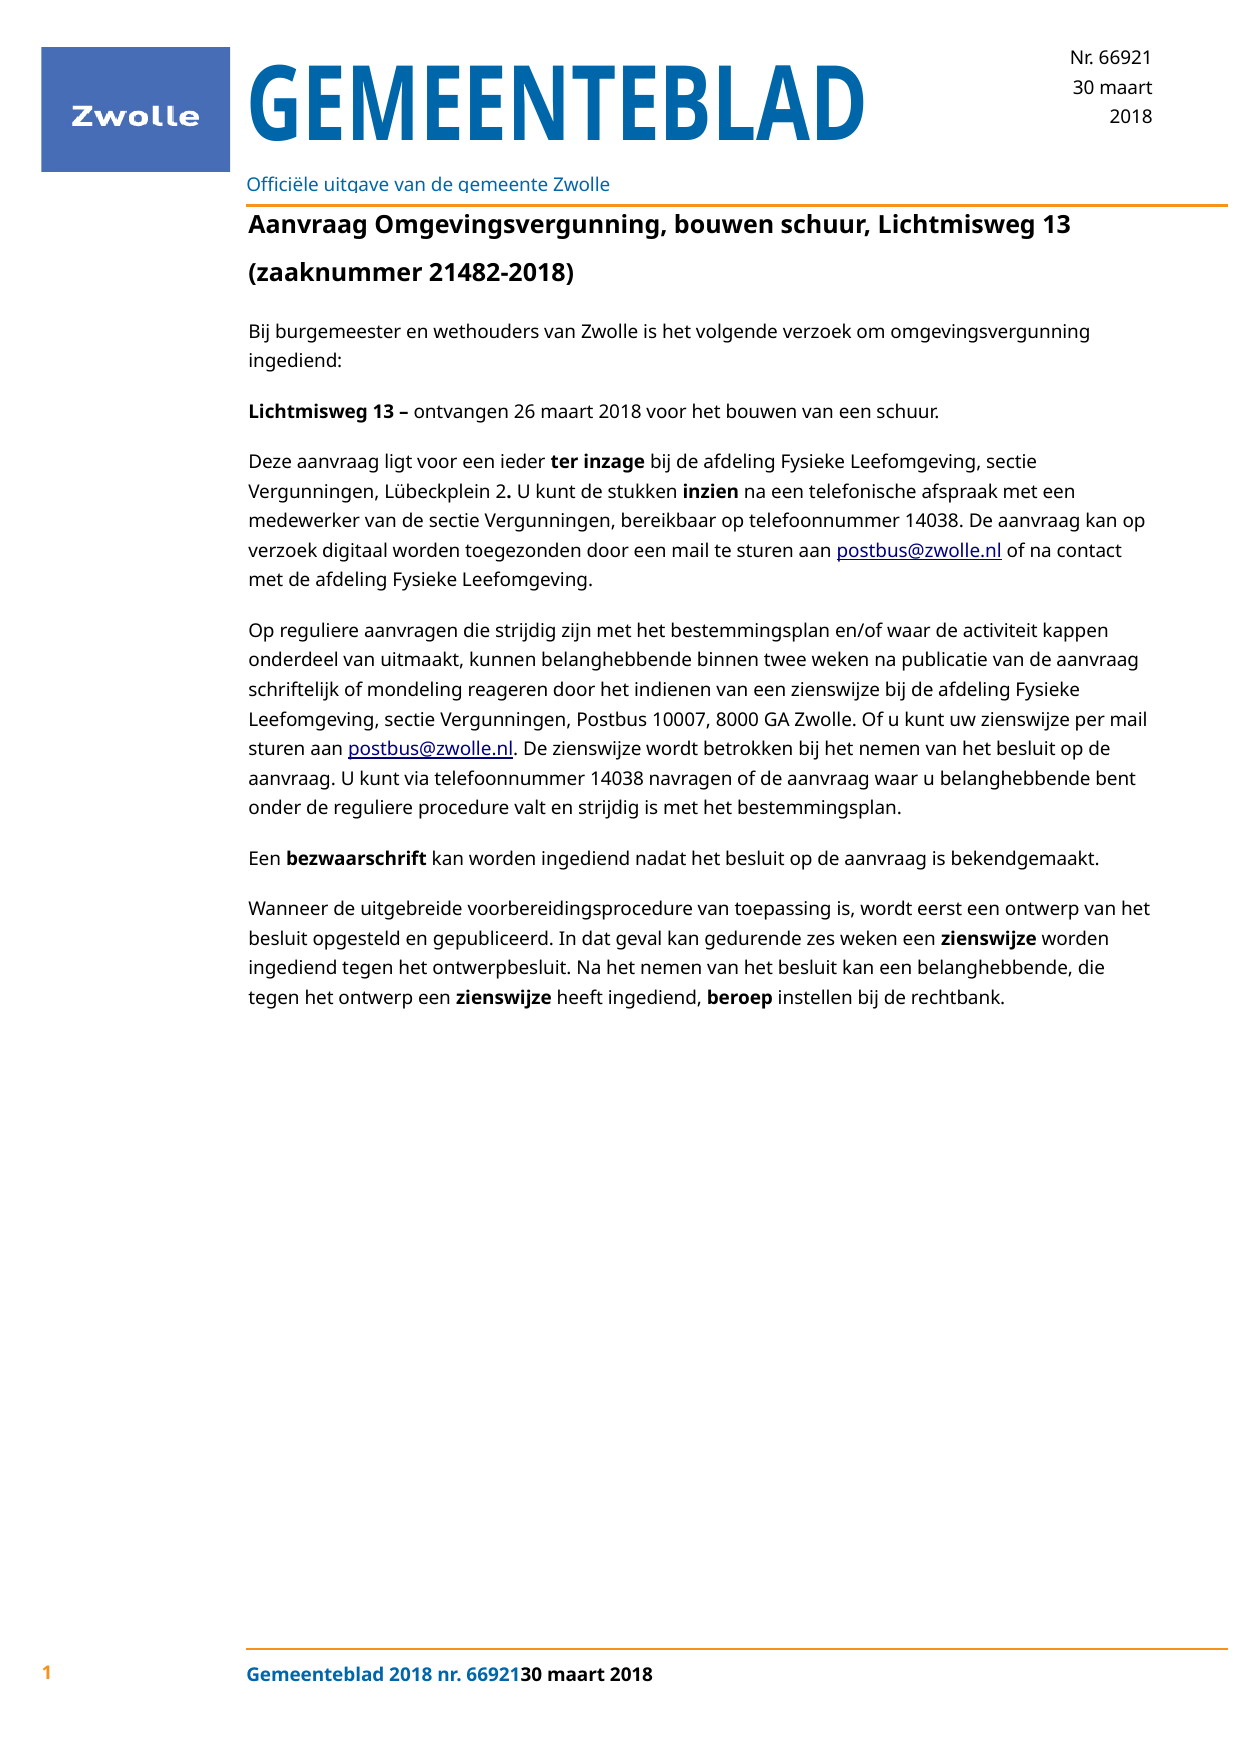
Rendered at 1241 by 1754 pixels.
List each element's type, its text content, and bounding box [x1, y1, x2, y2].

text Bij burgemeester en wethouders van Zwolle is het volgende verzoek om omgevingsvergunning ingediend: [248, 318, 1152, 373]
picture [41, 47, 231, 172]
text Lichtmisweg 13 – ontvangen 26 maart 2018 voor het bouwen van een schuur. [248, 398, 1152, 424]
text Wanneer de uitgebreide voorbereidingsprocedure van toepassing is, wordt eerst een ontwerp van het besluit opgesteld en gepubliceerd. In dat geval kan gedurende zes weken een zienswijze worden ingediend tegen het ontwerpbesluit. Na het nemen van het besluit kan een belanghebbende, die tegen het ontwerp een zienswijze heeft ingediend, beroep instellen bij de rechtbank. [248, 895, 1152, 1010]
text Aanvraag Omgevingsvergunning, bouwen schuur, Lichtmisweg 13 (zaaknummer 21482-2018) [248, 207, 1152, 288]
text Deze aanvraag ligt voor een ieder ter inzage bij de afdeling Fysieke Leefomgeving, sectie Vergunningen, Lübeckplein 2. U kunt de stukken inzien na een telefonische afspraak met een medewerker van de sectie Vergunningen, bereikbaar op telefoonnummer 14038. De aanvraag kan op verzoek digitaal worden toegezonden door een mail te sturen aan postbus@zwolle.nl of na contact met de afdeling Fysieke Leefomgeving. [248, 448, 1152, 592]
text Een bezwaarschrift kan worden ingediend nadat het besluit op de aanvraag is bekendgemaakt. [248, 845, 1152, 871]
text Op reguliere aanvragen die strijdig zijn met het bestemmingsplan en/of waar de activiteit kappen onderdeel van uitmaakt, kunnen belanghebbende binnen twee weken na publicatie van de aanvraag schriftelijk of mondeling reageren door het indienen van een zienswijze bij de afdeling Fysieke Leefomgeving, sectie Vergunningen, Postbus 10007, 8000 GA Zwolle. Of u kunt uw zienswijze per mail sturen aan postbus@zwolle.nl. De zienswijze wordt betrokken bij het nemen van het besluit op de aanvraag. U kunt via telefoonnummer 14038 navragen of de aanvraag waar u belanghebbende bent onder de reguliere procedure valt en strijdig is met het bestemmingsplan. [248, 617, 1152, 820]
